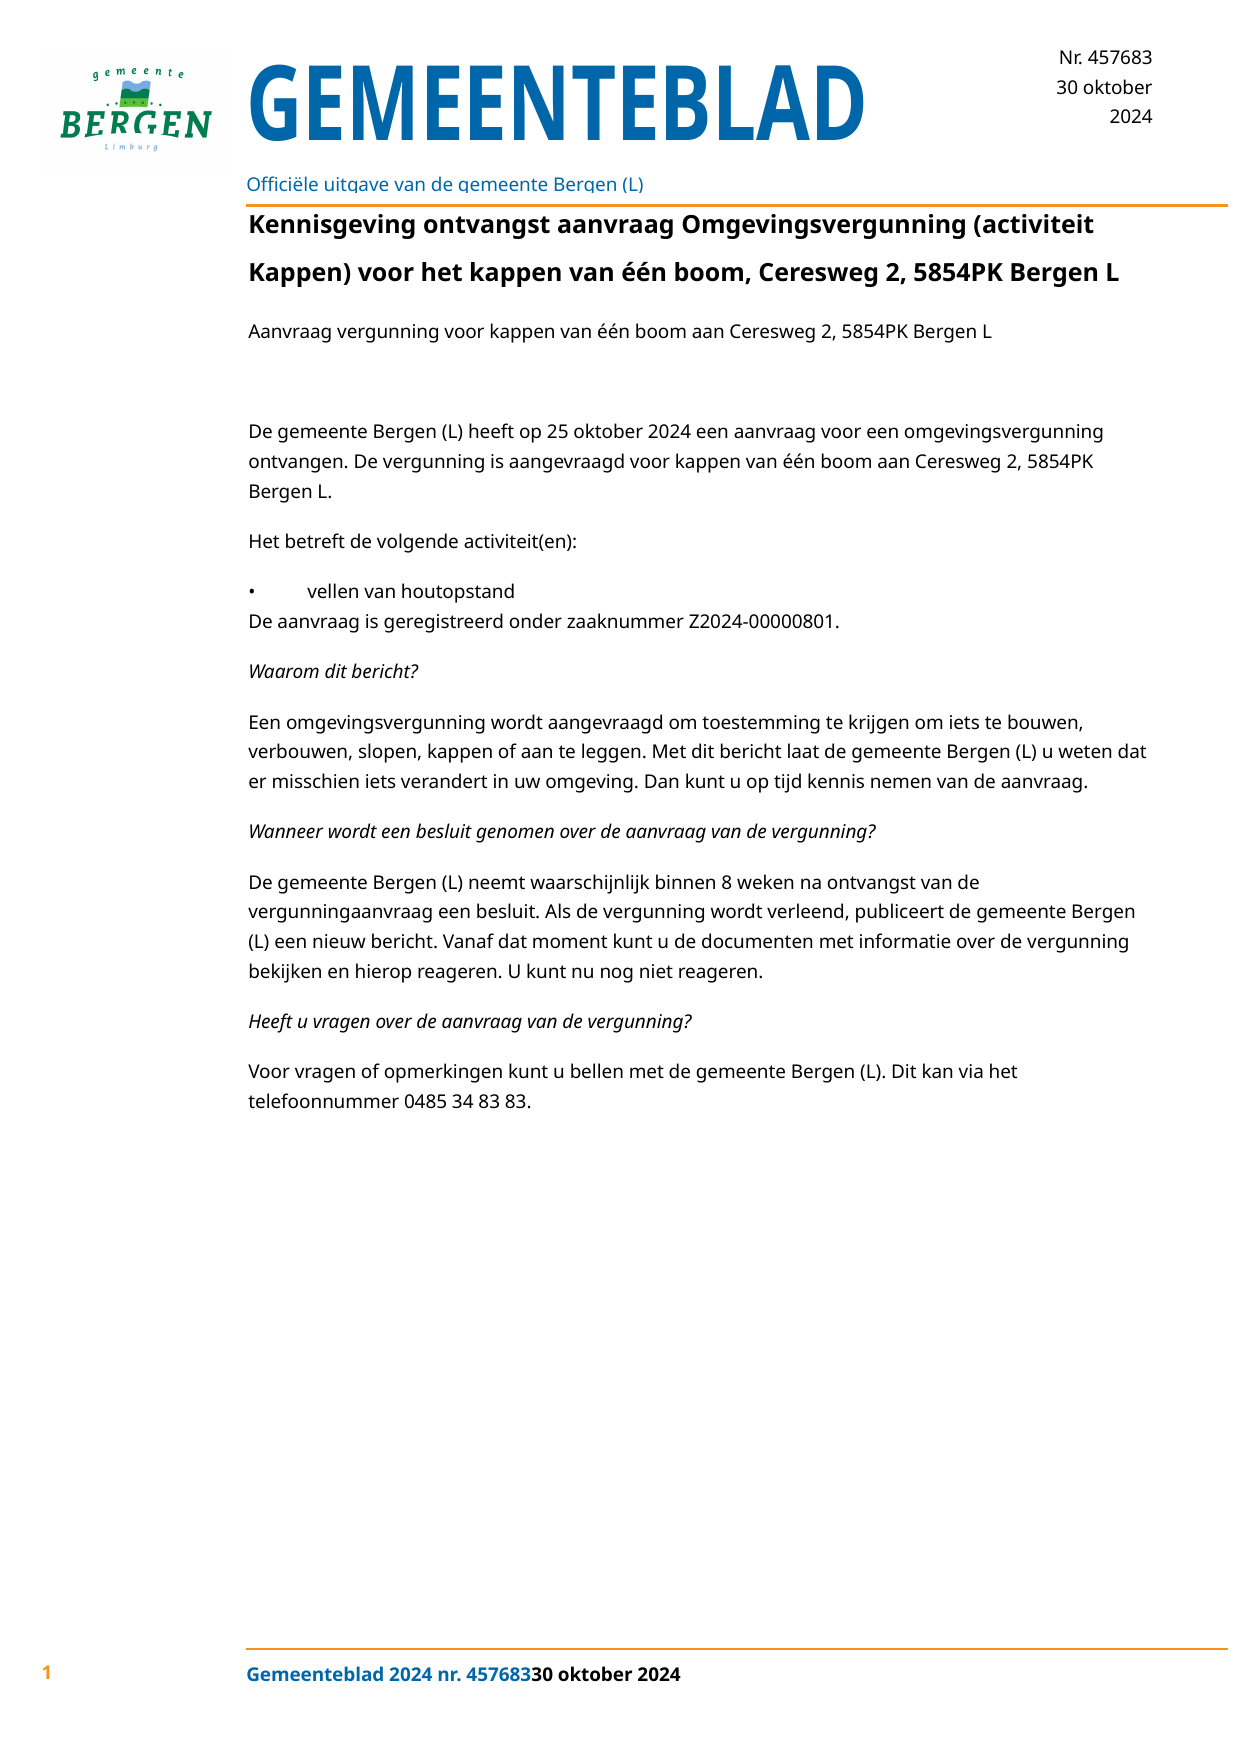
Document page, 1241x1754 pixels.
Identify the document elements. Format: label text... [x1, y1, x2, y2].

text Wanneer wordt een besluit genomen over de aanvraag van de vergunning? [248, 819, 1152, 844]
text Het betreft de volgende activiteit(en): [248, 528, 1152, 554]
text Aanvraag vergunning voor kappen van één boom aan Ceresweg 2, 5854PK Bergen L [248, 318, 1152, 344]
text Heeft u vragen over de aanvraag van de vergunning? [248, 1008, 1152, 1034]
picture [41, 47, 231, 172]
text Kennisgeving ontvangst aanvraag Omgevingsvergunning (activiteit Kappen) voor het kappen van één boom, Ceresweg 2, 5854PK Bergen L [248, 207, 1152, 288]
text Waarom dit bericht? [248, 659, 1152, 684]
text De gemeente Bergen (L) heeft op 25 oktober 2024 een aanvraag voor een omgevingsvergunning ontvangen. De vergunning is aangevraagd voor kappen van één boom aan Ceresweg 2, 5854PK Bergen L. [248, 419, 1152, 504]
text Een omgevingsvergunning wordt aangevraagd om toestemming te krijgen om iets te bouwen, verbouwen, slopen, kappen of aan te leggen. Met dit bericht laat de gemeente Bergen (L) u weten dat er misschien iets verandert in uw omgeving. Dan kunt u op tijd kennis nemen van de aanvraag. [248, 709, 1152, 794]
text De aanvraag is geregistreerd onder zaaknummer Z2024-00000801. [248, 608, 1152, 634]
text Voor vragen of opmerkingen kunt u bellen met de gemeente Bergen (L). Dit kan via het telefoonnummer 0485 34 83 83. [248, 1059, 1152, 1114]
text De gemeente Bergen (L) neemt waarschijnlijk binnen 8 weken na ontvangst van de vergunningaanvraag een besluit. Als de vergunning wordt verleend, publiceert de gemeente Bergen (L) een nieuw bericht. Vanaf dat moment kunt u de documenten met informatie over de vergunning bekijken en hierop reageren. U kunt nu nog niet reageren. [248, 869, 1152, 984]
list vellen van houtopstand [248, 579, 1152, 604]
